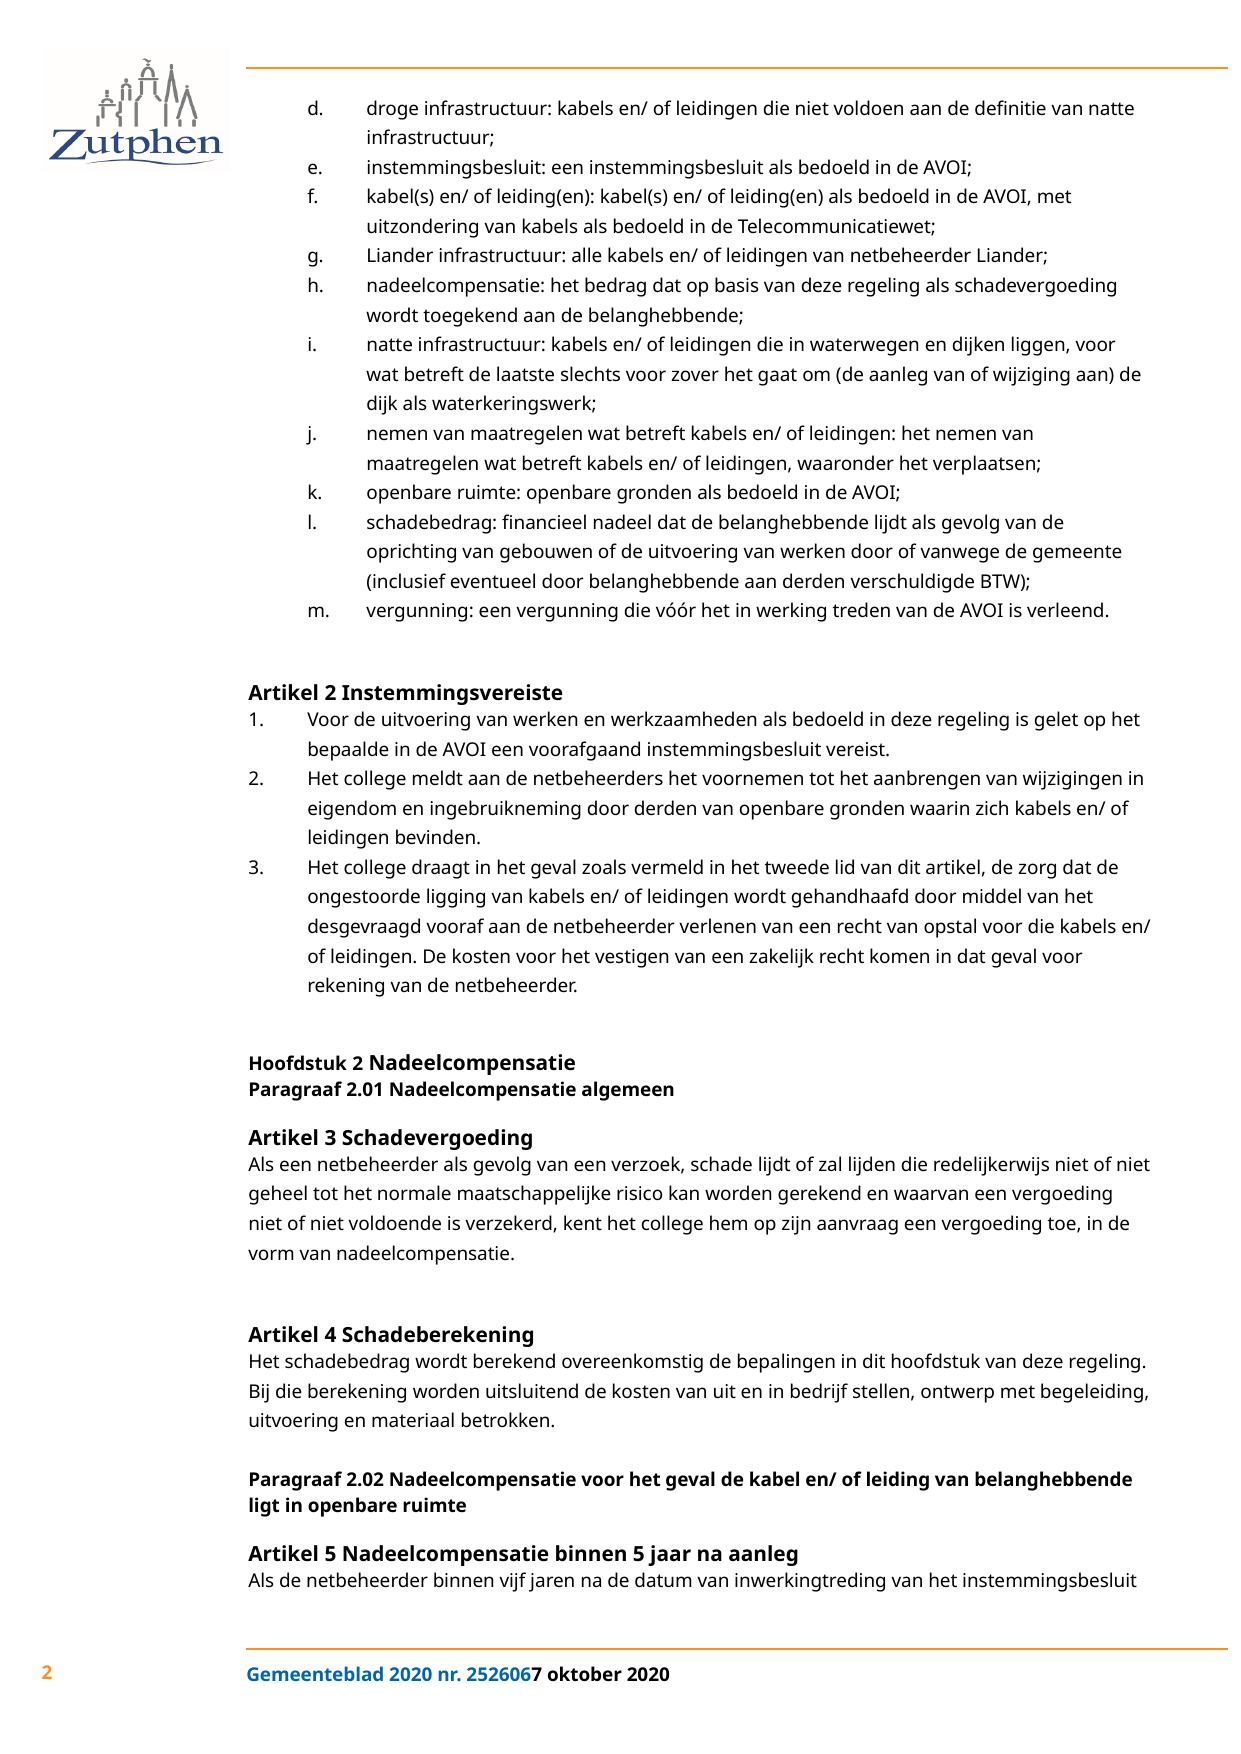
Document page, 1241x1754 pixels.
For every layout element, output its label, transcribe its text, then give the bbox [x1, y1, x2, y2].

list Het college draagt in het geval zoals vermeld in het tweede lid van dit artikel, de zorg dat de ongestoorde ligging van kabels en/ of leidingen wordt gehandhaafd door middel van het desgevraagd vooraf aan de netbeheerder verlenen van een recht van opstal voor die kabels en/ of leidingen. De kosten voor het vestigen van een zakelijk recht komen in dat geval voor rekening van de netbeheerder. [248, 854, 1152, 998]
text Artikel 5 Nadeelcompensatie binnen 5 jaar na aanleg [248, 1539, 1152, 1567]
text Als de netbeheerder binnen vijf jaren na de datum van inwerkingtreding van het instemmingsbesluit [248, 1567, 1152, 1593]
text Artikel 3 Schadevergoeding [248, 1123, 1152, 1151]
list nadeelcompensatie: het bedrag dat op basis van deze regeling als schadevergoeding wordt toegekend aan de belanghebbende; [307, 272, 1152, 328]
picture [41, 47, 231, 172]
text Hoofdstuk 2 Nadeelcompensatie [248, 1048, 1152, 1076]
list schadebedrag: financieel nadeel dat de belanghebbende lijdt als gevolg van de oprichting van gebouwen of de uitvoering van werken door of vanwege de gemeente (inclusief eventueel door belanghebbende aan derden verschuldigde BTW); [307, 509, 1152, 594]
text Paragraaf 2.02 Nadeelcompensatie voor het geval de kabel en/ of leiding van belanghebbende ligt in openbare ruimte [248, 1467, 1152, 1518]
list Voor de uitvoering van werken en werkzaamheden als bedoeld in deze regeling is gelet op het bepaalde in de AVOI een voorafgaand instemmingsbesluit vereist. [248, 706, 1152, 761]
list nemen van maatregelen wat betreft kabels en/ of leidingen: het nemen van maatregelen wat betreft kabels en/ of leidingen, waaronder het verplaatsen; [307, 420, 1152, 476]
list natte infrastructuur: kabels en/ of leidingen die in waterwegen en dijken liggen, voor wat betreft de laatste slechts voor zover het gaat om (de aanleg van of wijziging aan) de dijk als waterkeringswerk; [307, 331, 1152, 416]
text Het schadebedrag wordt berekend overeenkomstig de bepalingen in dit hoofdstuk van deze regeling. Bij die berekening worden uitsluitend de kosten van uit en in bedrijf stellen, ontwerp met begeleiding, uitvoering en materiaal betrokken. [248, 1348, 1152, 1433]
list Het college meldt aan de netbeheerders het voornemen tot het aanbrengen van wijzigingen in eigendom en ingebruikneming door derden van openbare gronden waarin zich kabels en/ of leidingen bevinden. [248, 765, 1152, 850]
list droge infrastructuur: kabels en/ of leidingen die niet voldoen aan de definitie van natte infrastructuur; [307, 95, 1152, 150]
text Paragraaf 2.01 Nadeelcompensatie algemeen [248, 1076, 1152, 1102]
list kabel(s) en/ of leiding(en): kabel(s) en/ of leiding(en) als bedoeld in de AVOI, met uitzondering van kabels als bedoeld in de Telecommunicatiewet; [307, 183, 1152, 239]
text Artikel 4 Schadeberekening [248, 1320, 1152, 1348]
list openbare ruimte: openbare gronden als bedoeld in de AVOI; [307, 479, 1152, 505]
text Artikel 2 Instemmingsvereiste [248, 678, 1152, 706]
list Liander infrastructuur: alle kabels en/ of leidingen van netbeheerder Liander; [307, 243, 1152, 268]
list vergunning: een vergunning die vóór het in werking treden van de AVOI is verleend. [307, 598, 1152, 623]
list instemmingsbesluit: een instemmingsbesluit als bedoeld in de AVOI; [307, 154, 1152, 180]
text Als een netbeheerder als gevolg van een verzoek, schade lijdt of zal lijden die redelijkerwijs niet of niet geheel tot het normale maatschappelijke risico kan worden gerekend en waarvan een vergoeding niet of niet voldoende is verzekerd, kent het college hem op zijn aanvraag een vergoeding toe, in de vorm van nadeelcompensatie. [248, 1151, 1152, 1266]
